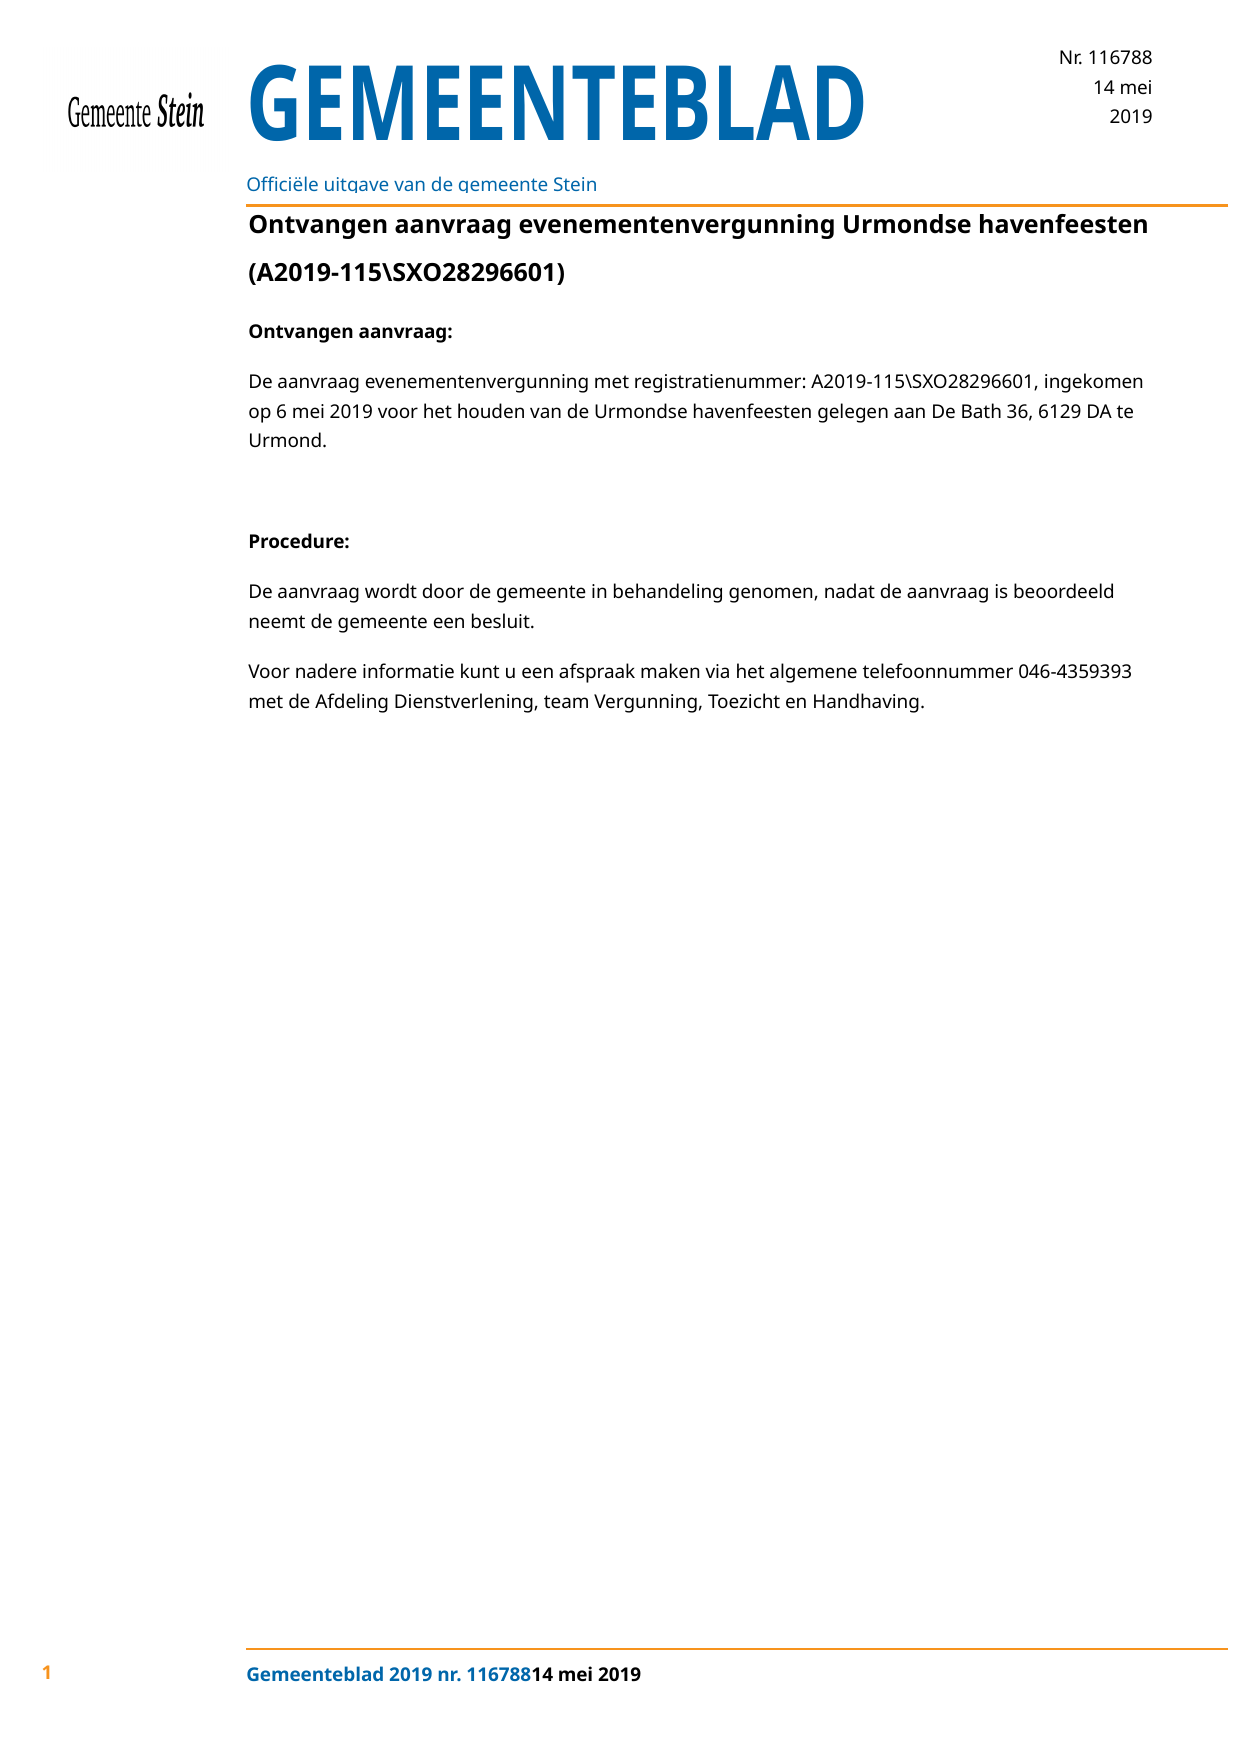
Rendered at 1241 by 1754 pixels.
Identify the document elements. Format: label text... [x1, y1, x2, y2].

text De aanvraag wordt door de gemeente in behandeling genomen, nadat de aanvraag is beoordeeld neemt de gemeente een besluit. [248, 579, 1152, 634]
text Voor nadere informatie kunt u een afspraak maken via het algemene telefoonnummer 046-4359393 met de Afdeling Dienstverlening, team Vergunning, Toezicht en Handhaving. [248, 659, 1152, 714]
text Procedure: [248, 528, 1152, 554]
picture [41, 47, 231, 172]
text De aanvraag evenementenvergunning met registratienummer: A2019-115\SXO28296601, ingekomen op 6 mei 2019 voor het houden van de Urmondse havenfeesten gelegen aan De Bath 36, 6129 DA te Urmond. [248, 368, 1152, 453]
text Ontvangen aanvraag evenementenvergunning Urmondse havenfeesten (A2019-115\SXO28296601) [248, 207, 1152, 288]
text Ontvangen aanvraag: [248, 318, 1152, 344]
